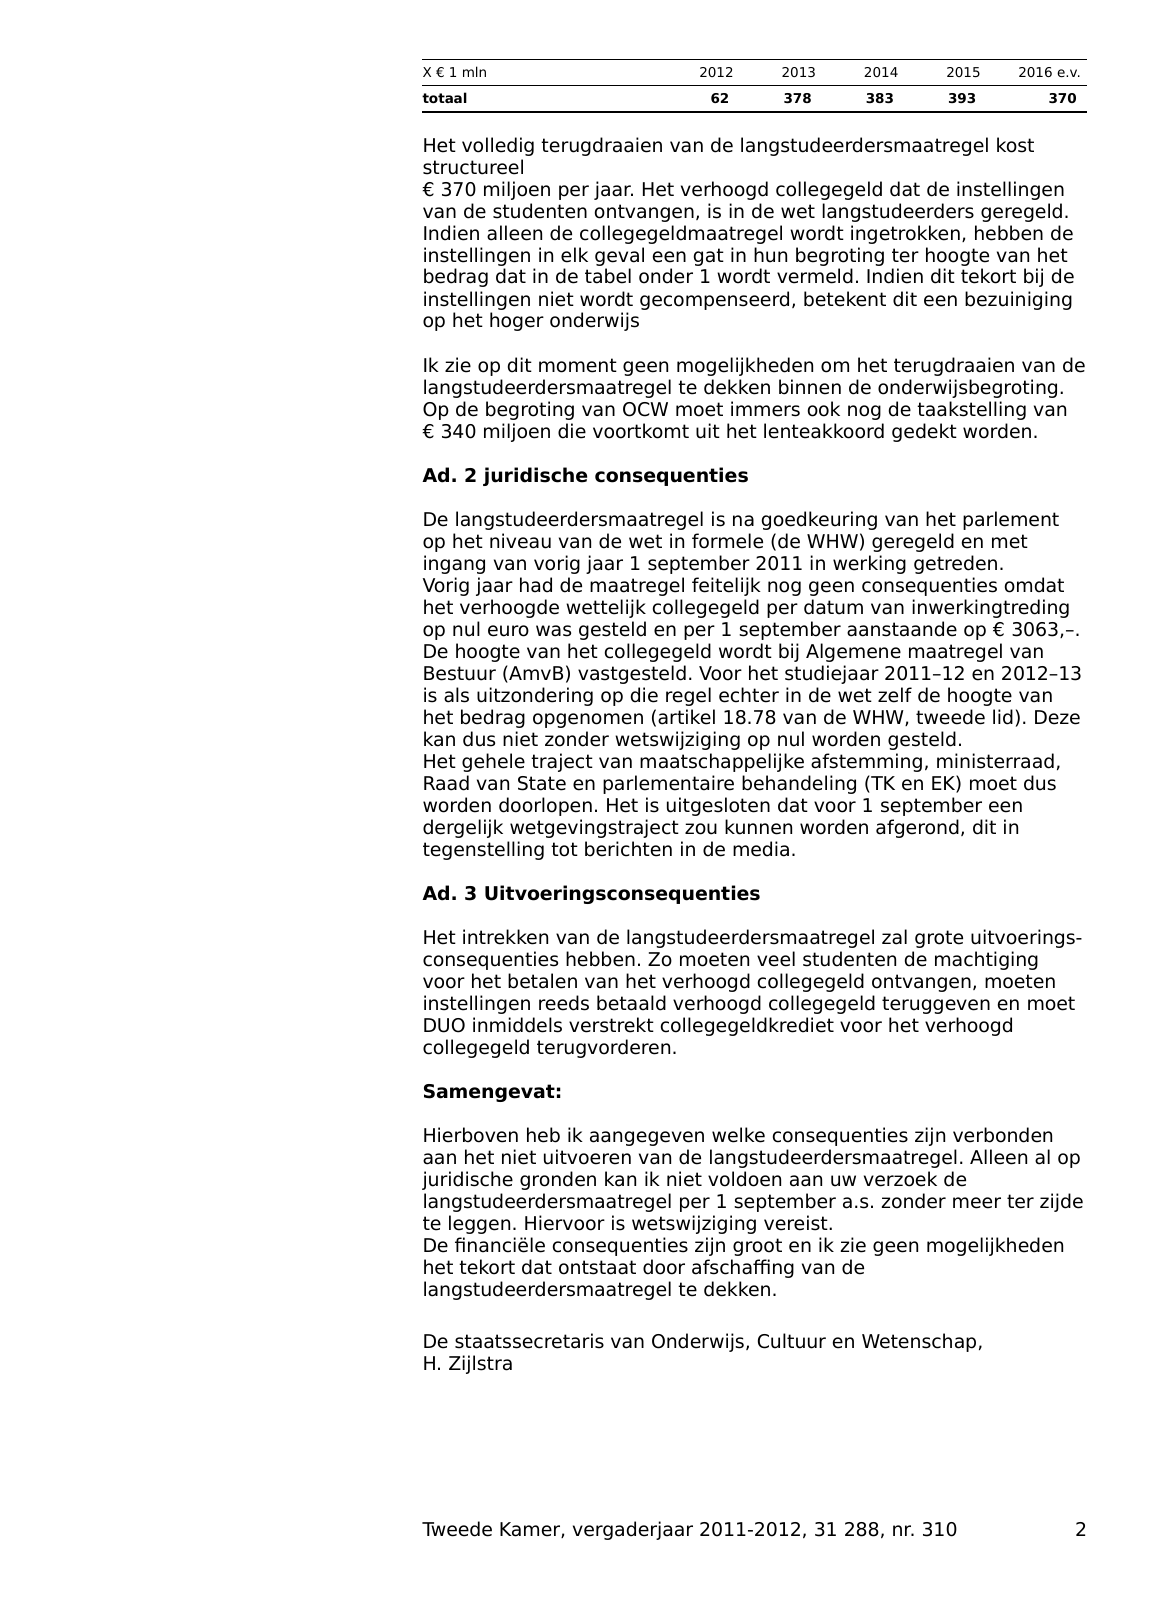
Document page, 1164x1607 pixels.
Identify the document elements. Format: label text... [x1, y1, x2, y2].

table_header 2013 [739, 60, 822, 85]
table_cell 370 [986, 86, 1087, 111]
subtitle Ad. 2 juridische consequenties [422, 465, 1087, 487]
table_header 2014 [822, 60, 904, 85]
text Het volledig terugdraaien van de langstudeerdersmaatregel kost structureel [422, 134, 1087, 178]
subtitle Samengevat: [422, 1081, 1087, 1103]
table_cell totaal [422, 86, 667, 111]
text De financiële consequenties zijn groot en ik zie geen mogelijkheden het tekort dat ontstaat door afschaffing van de langstudeerdersmaatregel te dekken. [422, 1235, 1087, 1301]
text € 370 miljoen per jaar. Het verhoogd collegegeld dat de instellingen van de studenten ontvangen, is in de wet langstudeerders geregeld. Indien alleen de collegegeldmaatregel wordt ingetrokken, hebben de instellingen in elk geval een gat in hun begroting ter hoogte van het bedrag dat in de tabel onder 1 wordt vermeld. Indien dit tekort bij de instellingen niet wordt gecompenseerd, betekent dit een bezuiniging op het hoger onderwijs [422, 178, 1087, 332]
text De staatssecretaris van Onderwijs, Cultuur en Wetenschap, H. Zijlstra [422, 1331, 1087, 1375]
table_cell 378 [739, 86, 822, 111]
text Vorig jaar had de maatregel feitelijk nog geen consequenties omdat het verhoogde wettelijk collegegeld per datum van inwerkingtreding op nul euro was gesteld en per 1 september aanstaande op € 3063,–. De hoogte van het collegegeld wordt bij Algemene maatregel van Bestuur (AmvB) vastgesteld. Voor het studiejaar 2011–12 en 2012–13 is als uitzondering op die regel echter in de wet zelf de hoogte van het bedrag opgenomen (artikel 18.78 van de WHW, tweede lid). Deze kan dus niet zonder wetswijziging op nul worden gesteld. [422, 575, 1087, 751]
table_header 2016 e.v. [986, 60, 1087, 85]
table_header 2012 [667, 60, 739, 85]
table_cell 383 [822, 86, 904, 111]
table_header 2015 [904, 60, 986, 85]
text Het gehele traject van maatschappelijke afstemming, ministerraad, Raad van State en parlementaire behandeling (TK en EK) moet dus worden doorlopen. Het is uitgesloten dat voor 1 september een dergelijk wetgevingstraject zou kunnen worden afgerond, dit in tegenstelling tot berichten in de media. [422, 751, 1087, 861]
text Hierboven heb ik aangegeven welke consequenties zijn verbonden aan het niet uitvoeren van de langstudeerdersmaatregel. Alleen al op juridische gronden kan ik niet voldoen aan uw verzoek de langstudeerdersmaatregel per 1 september a.s. zonder meer ter zijde te leggen. Hiervoor is wetswijziging vereist. [422, 1125, 1087, 1235]
table_cell 393 [904, 86, 986, 111]
table_header X € 1 mln [422, 60, 667, 85]
text Het intrekken van de langstudeerdersmaatregel zal grote uitvoerings-consequenties hebben. Zo moeten veel studenten de machtiging voor het betalen van het verhoogd collegegeld ontvangen, moeten instellingen reeds betaald verhoogd collegegeld teruggeven en moet DUO inmiddels verstrekt collegegeldkrediet voor het verhoogd collegegeld terugvorderen. [422, 927, 1087, 1059]
table_cell 62 [667, 86, 739, 111]
text Ik zie op dit moment geen mogelijkheden om het terugdraaien van de langstudeerdersmaatregel te dekken binnen de onderwijsbegroting. Op de begroting van OCW moet immers ook nog de taakstelling van € 340 miljoen die voortkomt uit het lenteakkoord gedekt worden. [422, 354, 1087, 442]
text De langstudeerdersmaatregel is na goedkeuring van het parlement op het niveau van de wet in formele (de WHW) geregeld en met ingang van vorig jaar 1 september 2011 in werking getreden. [422, 509, 1087, 575]
subtitle Ad. 3 Uitvoeringsconsequenties [422, 883, 1087, 905]
